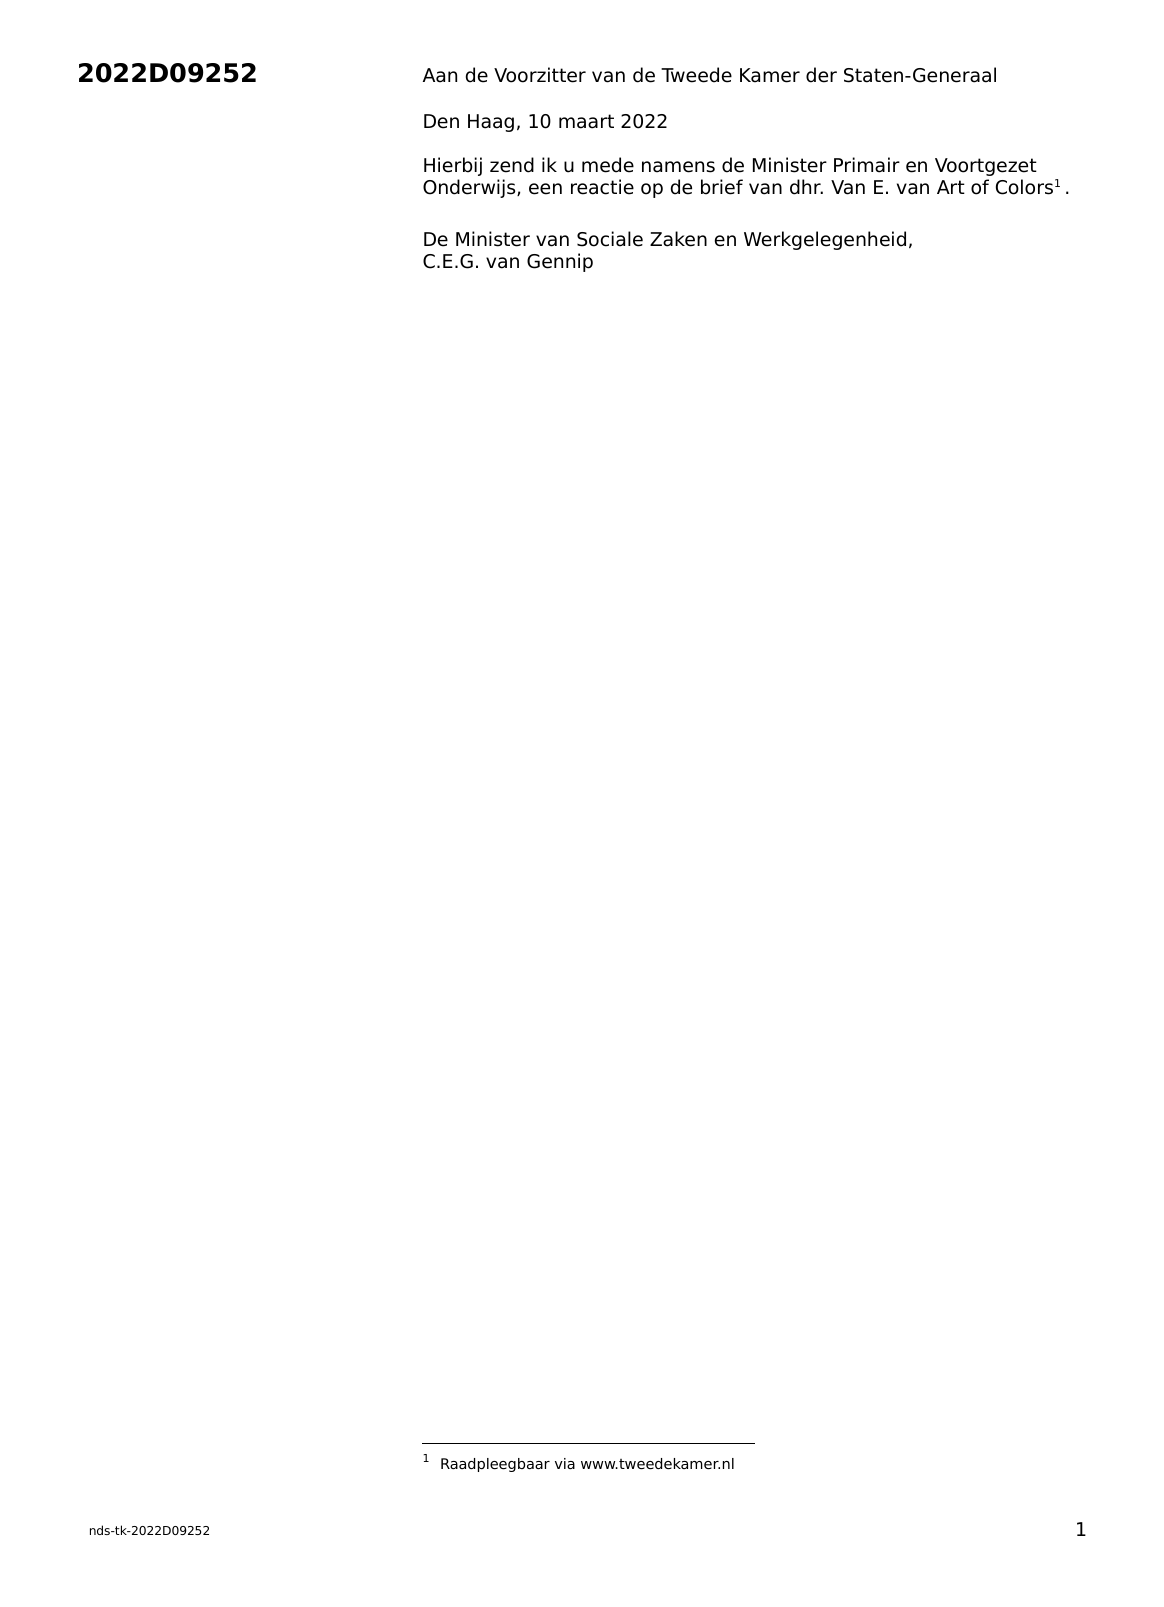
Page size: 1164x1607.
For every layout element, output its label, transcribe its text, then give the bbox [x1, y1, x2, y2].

text nds-tk-2022D09252 [88, 1524, 323, 1538]
text De Minister van Sociale Zaken en Werkgelegenheid, C.E.G. van Gennip [422, 229, 1087, 273]
text Den Haag, 10 maart 2022 [422, 111, 1087, 133]
text 2022D09252 Aan de Voorzitter van de Tweede Kamer der Staten-Generaal [77, 59, 1087, 89]
text Hierbij zend ik u mede namens de Minister Primair en Voortgezet Onderwijs, een reactie op de brief van dhr. Van E. van Art of Colors. [422, 155, 1087, 199]
text Raadpleegbaar via www.tweedekamer.nl [422, 1452, 1087, 1474]
